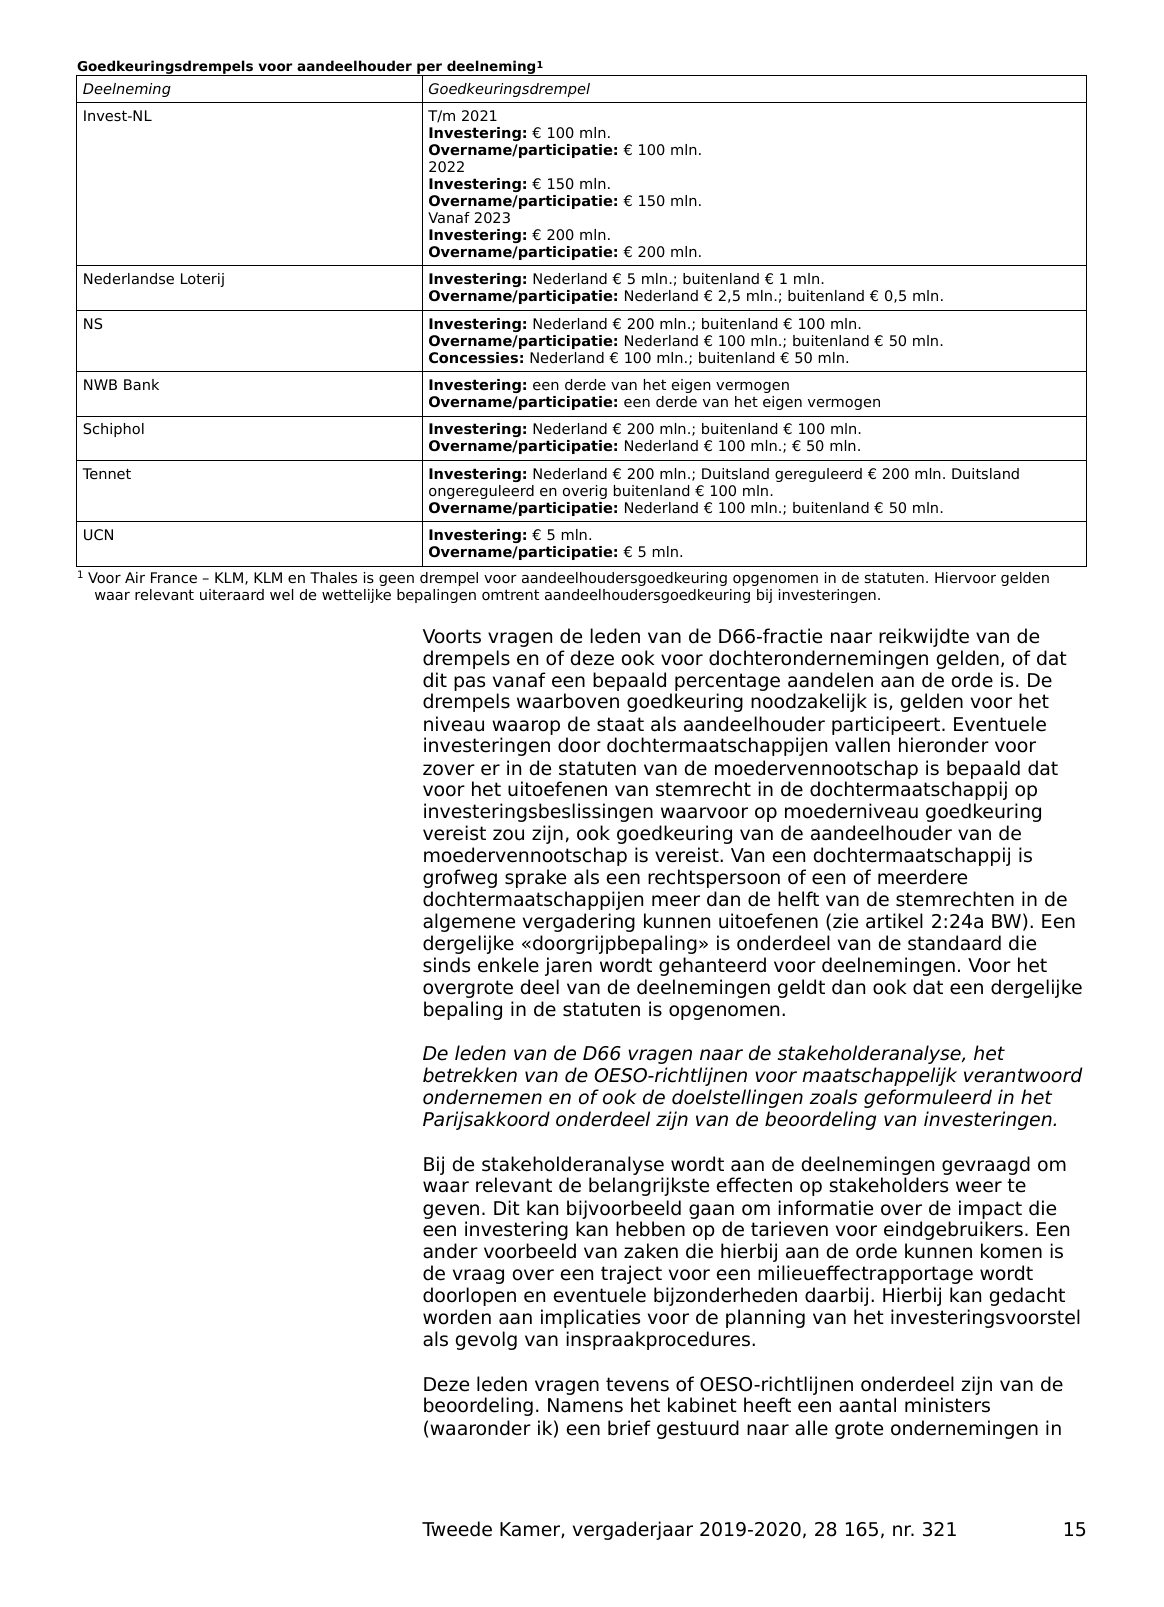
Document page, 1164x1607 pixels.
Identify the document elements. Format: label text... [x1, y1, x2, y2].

table_cell NS [77, 311, 422, 371]
table_cell Investering: € 5 mln. Overname/participatie: € 5 mln. [423, 522, 1086, 566]
table_cell Schiphol [77, 417, 422, 460]
table_cell Invest-NL [77, 103, 422, 265]
table_cell UCN [77, 522, 422, 566]
text De leden van de D66 vragen naar de stakeholderanalyse, het betrekken van de OESO-richtlijnen voor maatschappelijk verantwoord ondernemen en of ook de doelstellingen zoals geformuleerd in het Parijsakkoord onderdeel zijn van de beoordeling van investeringen. [422, 1043, 1087, 1131]
table_cell Nederlandse Loterij [77, 266, 422, 310]
table_cell Investering: Nederland € 5 mln.; buitenland € 1 mln. Overname/participatie: Nederland € 2,5 mln.; buitenland € 0,5 mln. [423, 266, 1086, 310]
text Voorts vragen de leden van de D66-fractie naar reikwijdte van de drempels en of deze ook voor dochterondernemingen gelden, of dat dit pas vanaf een bepaald percentage aandelen aan de orde is. De drempels waarboven goedkeuring noodzakelijk is, gelden voor het niveau waarop de staat als aandeelhouder participeert. Eventuele investeringen door dochtermaatschappijen vallen hieronder voor zover er in de statuten van de moedervennootschap is bepaald dat voor het uitoefenen van stemrecht in de dochtermaatschappij op investeringsbeslissingen waarvoor op moederniveau goedkeuring vereist zou zijn, ook goedkeuring van de aandeelhouder van de moedervennootschap is vereist. Van een dochtermaatschappij is grofweg sprake als een rechtspersoon of een of meerdere dochtermaatschappijen meer dan de helft van de stemrechten in de algemene vergadering kunnen uitoefenen (zie artikel 2:24a BW). Een dergelijke «doorgrijpbepaling» is onderdeel van de standaard die sinds enkele jaren wordt gehanteerd voor deelnemingen. Voor het overgrote deel van de deelnemingen geldt dan ook dat een dergelijke bepaling in de statuten is opgenomen. [422, 626, 1087, 1021]
table_cell Deelneming [77, 76, 422, 102]
table_cell Investering: Nederland € 200 mln.; buitenland € 100 mln. Overname/participatie: Nederland € 100 mln.; € 50 mln. [423, 417, 1086, 460]
table_cell Investering: Nederland € 200 mln.; Duitsland gereguleerd € 200 mln. Duitsland ongereguleerd en overig buitenland € 100 mln. Overname/participatie: Nederland € 100 mln.; buitenland € 50 mln. [423, 461, 1086, 521]
text Bij de stakeholderanalyse wordt aan de deelnemingen gevraagd om waar relevant de belangrijkste effecten op stakeholders weer te geven. Dit kan bijvoorbeeld gaan om informatie over de impact die een investering kan hebben op de tarieven voor eindgebruikers. Een ander voorbeeld van zaken die hierbij aan de orde kunnen komen is de vraag over een traject voor een milieueffectrapportage wordt doorlopen en eventuele bijzonderheden daarbij. Hierbij kan gedacht worden aan implicaties voor de planning van het investeringsvoorstel als gevolg van inspraakprocedures. [422, 1153, 1087, 1351]
table_cell 1 Voor Air France – KLM, KLM en Thales is geen drempel voor aandeelhoudersgoedkeuring opgenomen in de statuten. Hiervoor gelden waar relevant uiteraard wel de wettelijke bepalingen omtrent aandeelhoudersgoedkeuring bij investeringen. [77, 567, 1087, 603]
table_cell Investering: een derde van het eigen vermogen Overname/participatie: een derde van het eigen vermogen [423, 372, 1086, 416]
table_cell NWB Bank [77, 372, 422, 416]
text Deze leden vragen tevens of OESO-richtlijnen onderdeel zijn van de beoordeling. Namens het kabinet heeft een aantal ministers (waaronder ik) een brief gestuurd naar alle grote ondernemingen in [422, 1373, 1087, 1439]
table_cell T/m 2021 Investering: € 100 mln. Overname/participatie: € 100 mln. 2022 Investering: € 150 mln. Overname/participatie: € 150 mln. Vanaf 2023 Investering: € 200 mln. Overname/participatie: € 200 mln. [423, 103, 1086, 265]
table_cell Goedkeuringsdrempel [423, 76, 1086, 102]
table_cell Investering: Nederland € 200 mln.; buitenland € 100 mln. Overname/participatie: Nederland € 100 mln.; buitenland € 50 mln. Concessies: Nederland € 100 mln.; buitenland € 50 mln. [423, 311, 1086, 371]
table_header Goedkeuringsdrempels voor aandeelhouder per deelneming1 [77, 59, 1087, 75]
table_cell Tennet [77, 461, 422, 521]
